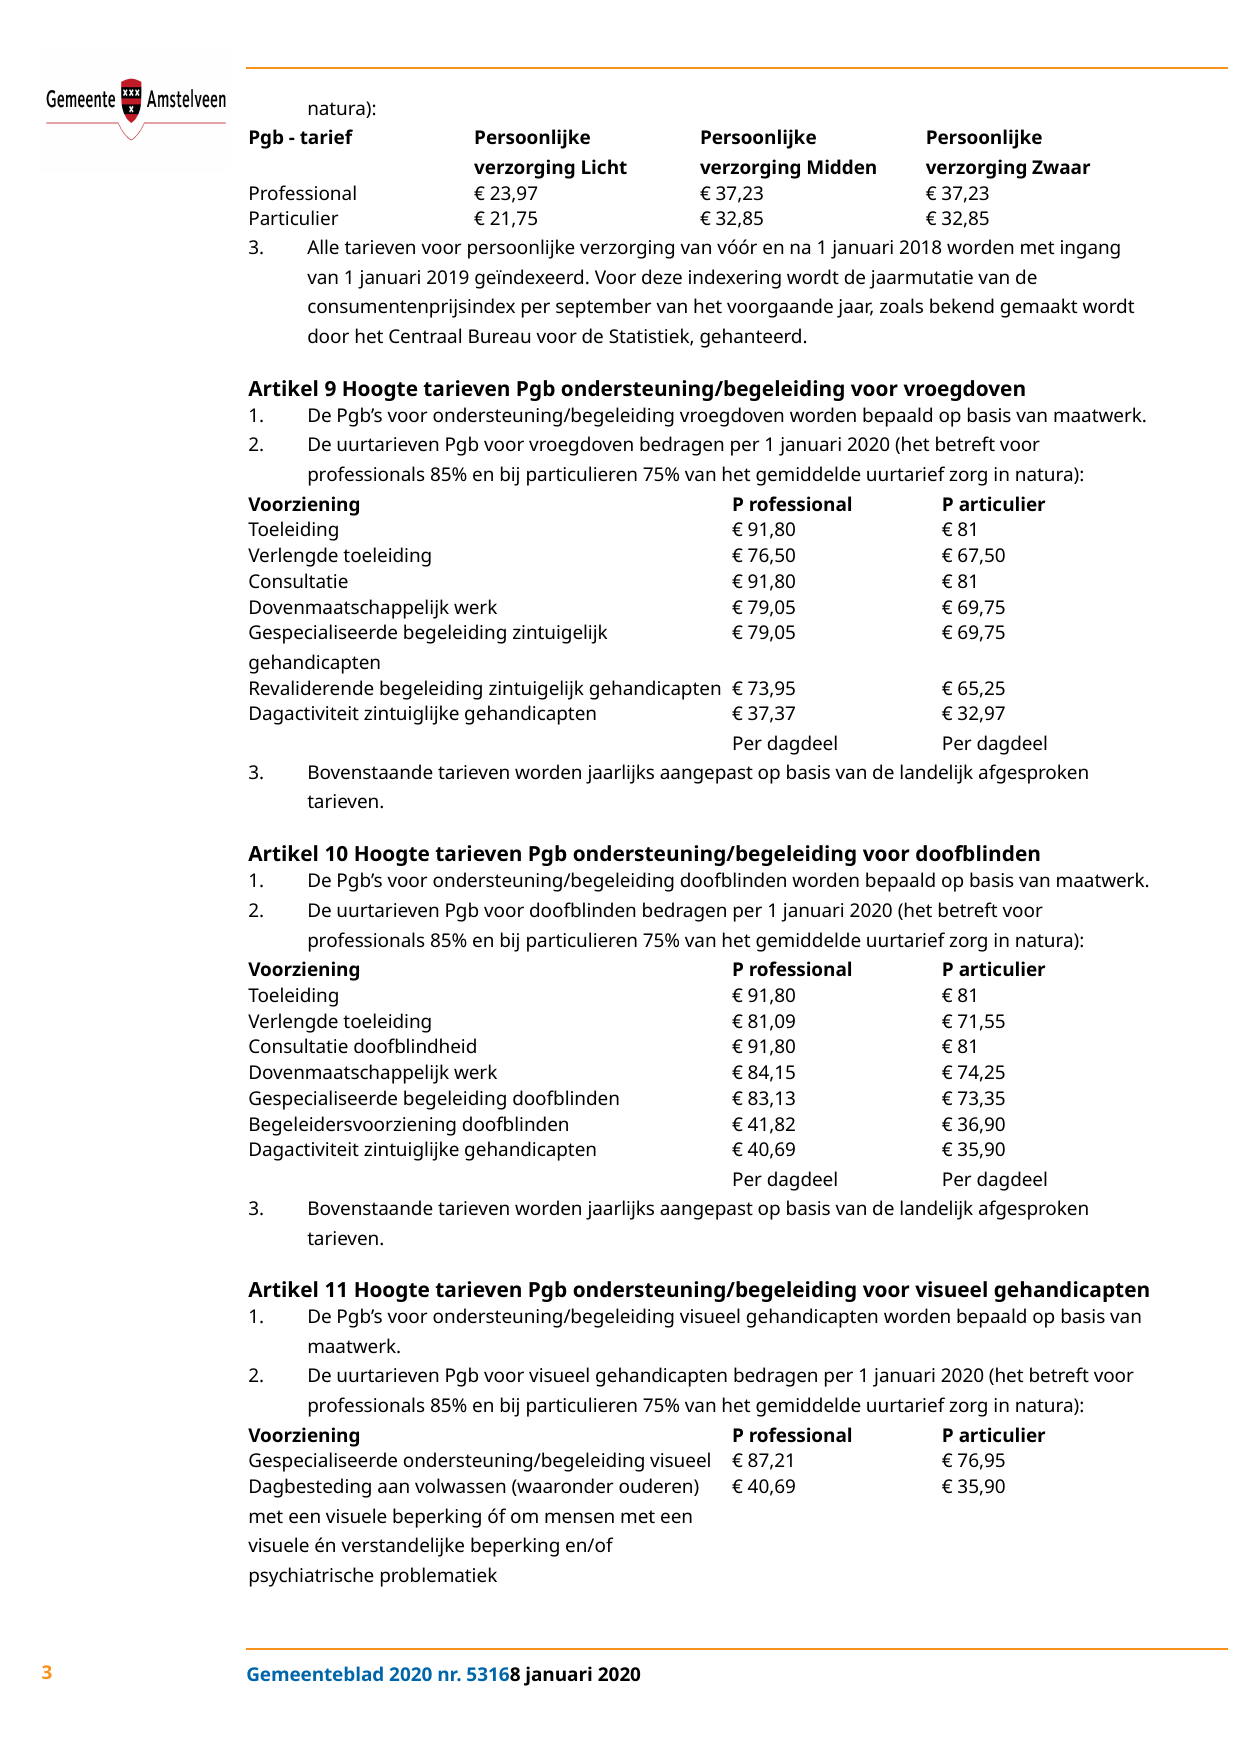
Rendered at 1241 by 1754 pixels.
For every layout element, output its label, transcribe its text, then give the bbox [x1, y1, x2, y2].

table_cell Verlengde toeleiding [248, 543, 732, 568]
table_header Voorziening [248, 1422, 732, 1448]
table_header P articulier [942, 1422, 1152, 1448]
table_cell € 37,37 Per dagdeel [732, 701, 942, 756]
table_cell € 35,90 Per dagdeel [942, 1137, 1152, 1192]
table_cell € 87,21 [732, 1448, 942, 1473]
table_cell Gespecialiseerde begeleiding zintuigelijk gehandicapten [248, 620, 732, 675]
table_cell Gespecialiseerde ondersteuning/begeleiding visueel [248, 1448, 732, 1473]
table_cell Dovenmaatschappelijk werk [248, 594, 732, 619]
table_cell € 37,23 [700, 180, 926, 206]
table_cell € 74,25 [942, 1059, 1152, 1085]
table_cell € 32,85 [700, 206, 926, 231]
table_cell € 84,15 [732, 1059, 942, 1085]
table_cell Dovenmaatschappelijk werk [248, 1059, 732, 1085]
table_cell € 91,80 [732, 568, 942, 594]
table_cell Dagactiviteit zintuiglijke gehandicapten [248, 701, 732, 756]
picture [41, 47, 231, 172]
table_header P rofessional [732, 491, 942, 517]
table_cell € 67,50 [942, 543, 1152, 568]
table_cell Consultatie [248, 568, 732, 594]
table_header Voorziening [248, 956, 732, 982]
text Artikel 11 Hoogte tarieven Pgb ondersteuning/begeleiding voor visueel gehandicapten [248, 1275, 1152, 1303]
list De Pgb’s voor ondersteuning/begeleiding doofblinden worden bepaald op basis van maatwerk. [248, 868, 1152, 893]
table_cell Begeleidersvoorziening doofblinden [248, 1111, 732, 1137]
list De uurtarieven Pgb voor vroegdoven bedragen per 1 januari 2020 (het betreft voor professionals 85% en bij particulieren 75% van het gemiddelde uurtarief zorg in natura): [248, 432, 1152, 487]
table_cell Toeleiding [248, 517, 732, 542]
table_cell € 32,85 [926, 206, 1152, 231]
table_cell € 81 [942, 568, 1152, 594]
table_cell € 83,13 [732, 1085, 942, 1111]
table_cell Particulier [248, 206, 474, 231]
table_cell € 81 [942, 517, 1152, 542]
table_cell € 65,25 [942, 675, 1152, 701]
table_header Voorziening [248, 491, 732, 517]
table_cell € 69,75 [942, 620, 1152, 675]
table_header P articulier [942, 956, 1152, 982]
table_header Persoonlijke verzorging Zwaar [926, 125, 1152, 180]
table_cell € 73,95 [732, 675, 942, 701]
table_cell € 79,05 [732, 620, 942, 675]
list De Pgb’s voor ondersteuning/begeleiding vroegdoven worden bepaald op basis van maatwerk. [248, 402, 1152, 428]
table_cell € 21,75 [474, 206, 700, 231]
table_cell € 69,75 [942, 594, 1152, 619]
text Artikel 9 Hoogte tarieven Pgb ondersteuning/begeleiding voor vroegdoven [248, 374, 1152, 402]
table_cell € 71,55 [942, 1008, 1152, 1034]
table_header P rofessional [732, 956, 942, 982]
table_cell € 76,95 [942, 1448, 1152, 1473]
table_header P rofessional [732, 1422, 942, 1448]
table_cell Dagactiviteit zintuiglijke gehandicapten [248, 1137, 732, 1192]
table_cell Revaliderende begeleiding zintuigelijk gehandicapten [248, 675, 732, 701]
table_cell € 73,35 [942, 1085, 1152, 1111]
table_cell € 36,90 [942, 1111, 1152, 1137]
table_cell € 40,69 [732, 1474, 942, 1588]
table_cell € 23,97 [474, 180, 700, 206]
list De uurtarieven Pgb voor doofblinden bedragen per 1 januari 2020 (het betreft voor professionals 85% en bij particulieren 75% van het gemiddelde uurtarief zorg in natura): [248, 897, 1152, 952]
table_cell € 79,05 [732, 594, 942, 619]
table_cell Verlengde toeleiding [248, 1008, 732, 1034]
table_cell € 35,90 [942, 1474, 1152, 1588]
table_cell € 37,23 [926, 180, 1152, 206]
list De Pgb’s voor ondersteuning/begeleiding visueel gehandicapten worden bepaald op basis van maatwerk. [248, 1303, 1152, 1359]
list Bovenstaande tarieven worden jaarlijks aangepast op basis van de landelijk afgesproken tarieven. [248, 759, 1152, 814]
list natura): [248, 95, 1152, 121]
table_cell Toeleiding [248, 982, 732, 1008]
table_header P articulier [942, 491, 1152, 517]
table_cell € 81 [942, 982, 1152, 1008]
table_cell Consultatie doofblindheid [248, 1034, 732, 1059]
table_cell € 81 [942, 1034, 1152, 1059]
table_cell Professional [248, 180, 474, 206]
table_cell € 81,09 [732, 1008, 942, 1034]
list De uurtarieven Pgb voor visueel gehandicapten bedragen per 1 januari 2020 (het betreft voor professionals 85% en bij particulieren 75% van het gemiddelde uurtarief zorg in natura): [248, 1363, 1152, 1418]
table_header Persoonlijke verzorging Licht [474, 125, 700, 180]
table_cell € 91,80 [732, 517, 942, 542]
list Alle tarieven voor persoonlijke verzorging van vóór en na 1 januari 2018 worden met ingang van 1 januari 2019 geïndexeerd. Voor deze indexering wordt de jaarmutatie van de consumentenprijsindex per september van het voorgaande jaar, zoals bekend gemaakt wordt door het Centraal Bureau voor de Statistiek, gehanteerd. [248, 234, 1152, 349]
table_cell € 32,97 Per dagdeel [942, 701, 1152, 756]
table_header Persoonlijke verzorging Midden [700, 125, 926, 180]
table_header Pgb - tarief [248, 125, 474, 180]
table_cell Dagbesteding aan volwassen (waaronder ouderen) met een visuele beperking óf om mensen met een visuele én verstandelijke beperking en/of psychiatrische problematiek [248, 1474, 732, 1588]
list Bovenstaande tarieven worden jaarlijks aangepast op basis van de landelijk afgesproken tarieven. [248, 1195, 1152, 1250]
table_cell Gespecialiseerde begeleiding doofblinden [248, 1085, 732, 1111]
table_cell € 41,82 [732, 1111, 942, 1137]
text Artikel 10 Hoogte tarieven Pgb ondersteuning/begeleiding voor doofblinden [248, 839, 1152, 868]
table_cell € 91,80 [732, 982, 942, 1008]
table_cell € 76,50 [732, 543, 942, 568]
table_cell € 91,80 [732, 1034, 942, 1059]
table_cell € 40,69 Per dagdeel [732, 1137, 942, 1192]
